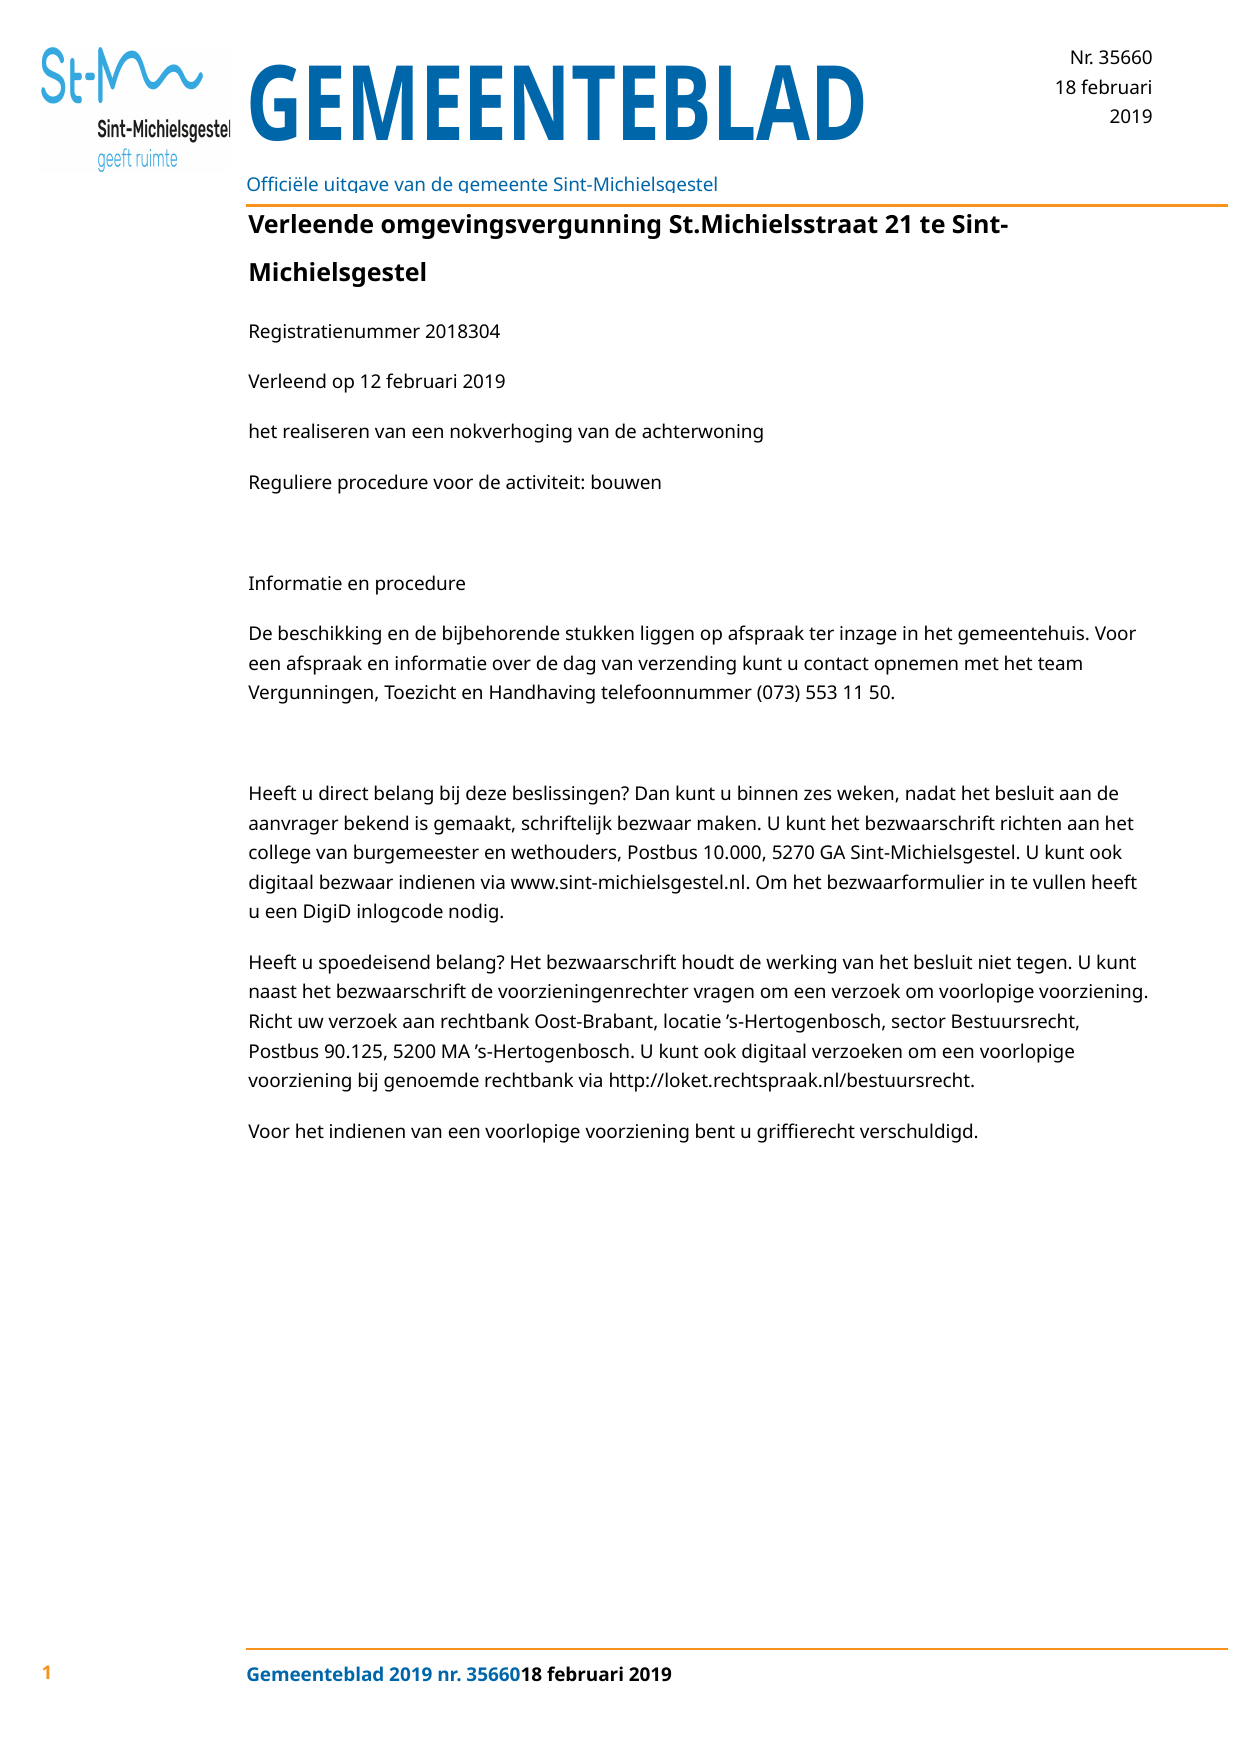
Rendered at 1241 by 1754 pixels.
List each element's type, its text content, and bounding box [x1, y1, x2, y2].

picture [41, 47, 231, 172]
text De beschikking en de bijbehorende stukken liggen op afspraak ter inzage in het gemeentehuis. Voor een afspraak en informatie over de dag van verzending kunt u contact opnemen met het team Vergunningen, Toezicht en Handhaving telefoonnummer (073) 553 11 50. [248, 620, 1152, 705]
text Verleende omgevingsvergunning St.Michielsstraat 21 te Sint-Michielsgestel [248, 207, 1152, 288]
text Voor het indienen van een voorlopige voorziening bent u griffierecht verschuldigd. [248, 1118, 1152, 1144]
text Verleend op 12 februari 2019 [248, 368, 1152, 394]
text Heeft u spoedeisend belang? Het bezwaarschrift houdt de werking van het besluit niet tegen. U kunt naast het bezwaarschrift de voorzieningenrechter vragen om een verzoek om voorlopige voorziening. Richt uw verzoek aan rechtbank Oost-Brabant, locatie ’s-Hertogenbosch, sector Bestuursrecht, Postbus 90.125, 5200 MA ’s-Hertogenbosch. U kunt ook digitaal verzoeken om een voorlopige voorziening bij genoemde rechtbank via http://loket.rechtspraak.nl/bestuursrecht. [248, 949, 1152, 1093]
text Informatie en procedure [248, 570, 1152, 596]
text Reguliere procedure voor de activiteit: bouwen [248, 469, 1152, 495]
text Registratienummer 2018304 [248, 318, 1152, 344]
text het realiseren van een nokverhoging van de achterwoning [248, 419, 1152, 444]
text Heeft u direct belang bij deze beslissingen? Dan kunt u binnen zes weken, nadat het besluit aan de aanvrager bekend is gemaakt, schriftelijk bezwaar maken. U kunt het bezwaarschrift richten aan het college van burgemeester en wethouders, Postbus 10.000, 5270 GA Sint-Michielsgestel. U kunt ook digitaal bezwaar indienen via www.sint-michielsgestel.nl. Om het bezwaarformulier in te vullen heeft u een DigiD inlogcode nodig. [248, 780, 1152, 924]
